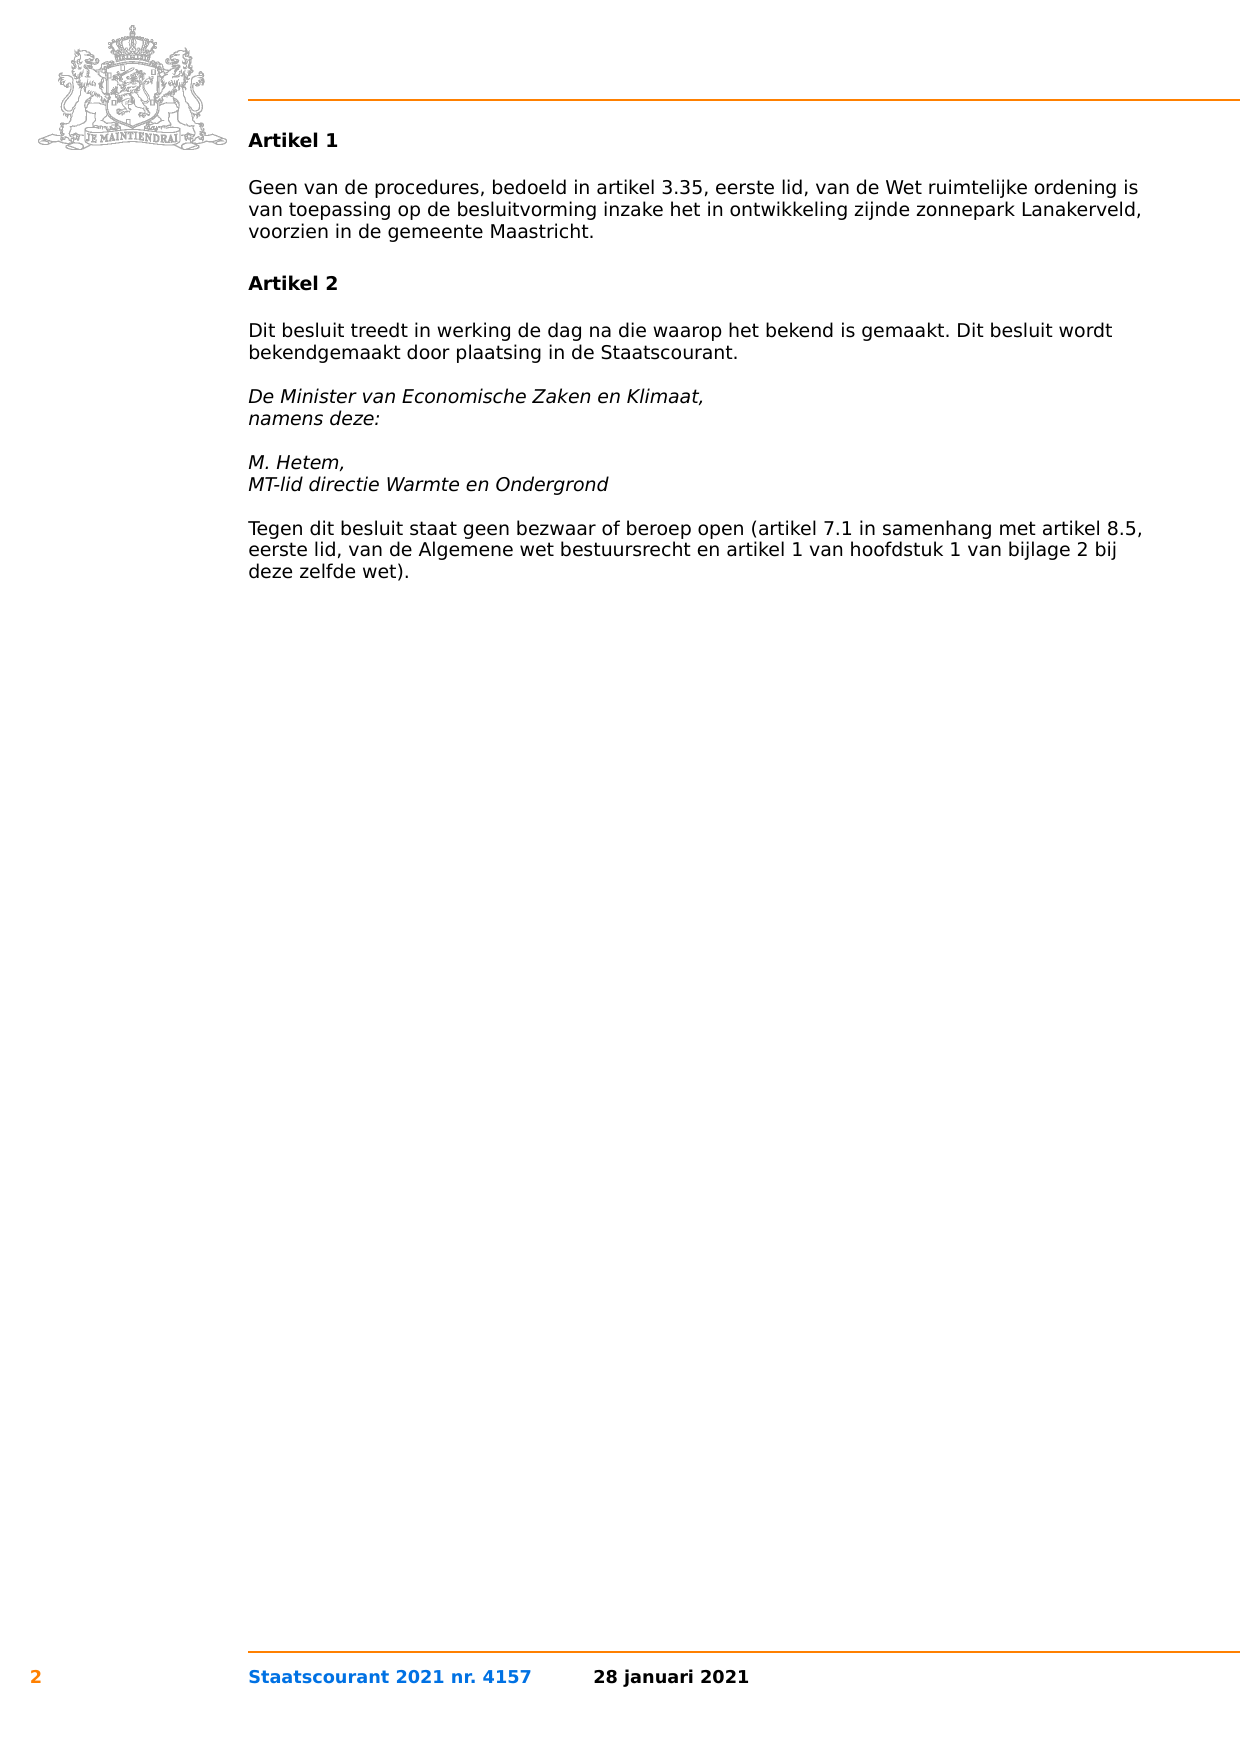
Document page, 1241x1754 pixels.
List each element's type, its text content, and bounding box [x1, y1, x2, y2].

subtitle Artikel 2 [248, 273, 1163, 295]
picture [38, 25, 227, 150]
text De Minister van Economische Zaken en Klimaat, namens deze: M. Hetem, MT-lid directie Warmte en Ondergrond [248, 386, 1163, 496]
subtitle Artikel 1 [248, 130, 1163, 152]
text Tegen dit besluit staat geen bezwaar of beroep open (artikel 7.1 in samenhang met artikel 8.5, eerste lid, van de Algemene wet bestuursrecht en artikel 1 van hoofdstuk 1 van bijlage 2 bij deze zelfde wet). [248, 517, 1163, 583]
text Geen van de procedures, bedoeld in artikel 3.35, eerste lid, van de Wet ruimtelijke ordening is van toepassing op de besluitvorming inzake het in ontwikkeling zijnde zonnepark Lanakerveld, voorzien in de gemeente Maastricht. [248, 177, 1163, 243]
text Dit besluit treedt in werking de dag na die waarop het bekend is gemaakt. Dit besluit wordt bekendgemaakt door plaatsing in de Staatscourant. [248, 320, 1163, 364]
